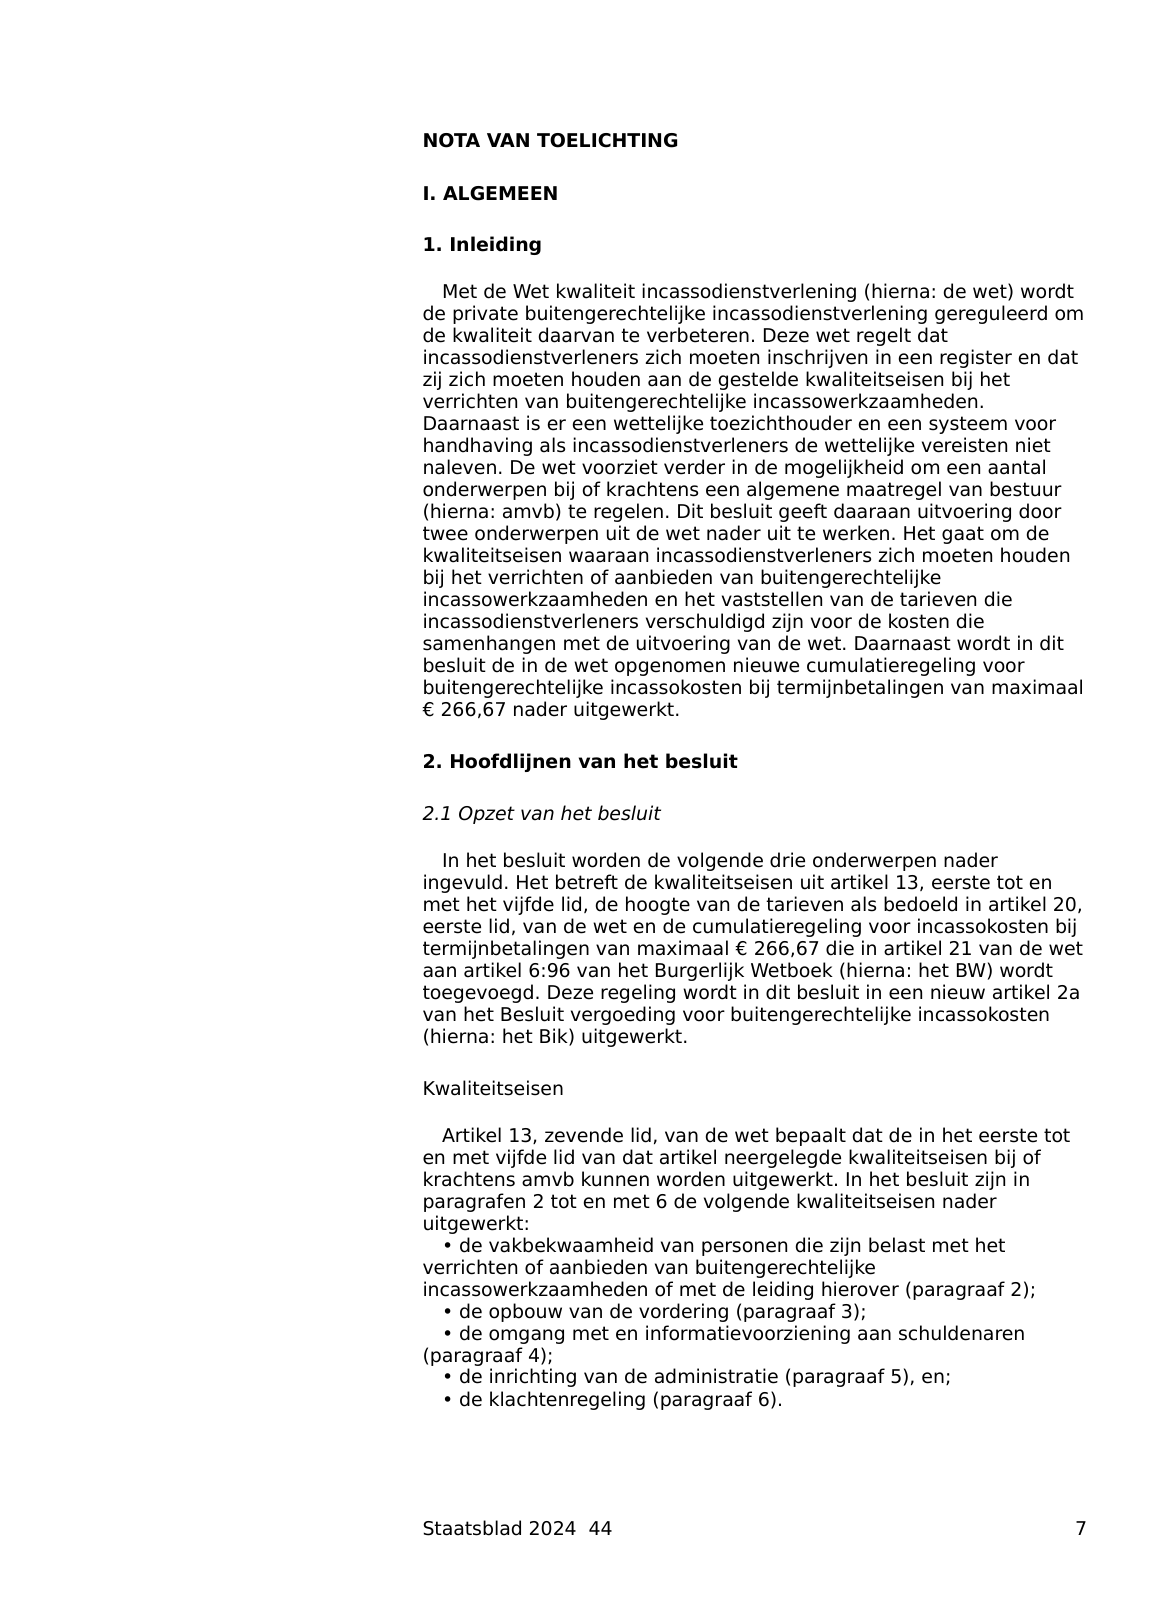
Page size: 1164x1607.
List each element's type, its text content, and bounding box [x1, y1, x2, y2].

subtitle 2. Hoofdlijnen van het besluit [422, 751, 1087, 773]
subtitle NOTA VAN TOELICHTING [422, 130, 1087, 152]
text Met de Wet kwaliteit incassodienstverlening (hierna: de wet) wordt de private buitengerechtelijke incassodienstverlening gereguleerd om de kwaliteit daarvan te verbeteren. Deze wet regelt dat incassodienstverleners zich moeten inschrijven in een register en dat zij zich moeten houden aan de gestelde kwaliteitseisen bij het verrichten van buitengerechtelijke incassowerkzaamheden. Daarnaast is er een wettelijke toezichthouder en een systeem voor handhaving als incassodienstverleners de wettelijke vereisten niet naleven. De wet voorziet verder in de mogelijkheid om een aantal onderwerpen bij of krachtens een algemene maatregel van bestuur (hierna: amvb) te regelen. Dit besluit geeft daaraan uitvoering door twee onderwerpen uit de wet nader uit te werken. Het gaat om de kwaliteitseisen waaraan incassodienstverleners zich moeten houden bij het verrichten of aanbieden van buitengerechtelijke incassowerkzaamheden en het vaststellen van de tarieven die incassodienstverleners verschuldigd zijn voor de kosten die samenhangen met de uitvoering van de wet. Daarnaast wordt in dit besluit de in de wet opgenomen nieuwe cumulatieregeling voor buitengerechtelijke incassokosten bij termijnbetalingen van maximaal € 266,67 nader uitgewerkt. [422, 281, 1087, 721]
subtitle Kwaliteitseisen [422, 1078, 1087, 1100]
subtitle 1. Inleiding [422, 234, 1087, 256]
subtitle 2.1 Opzet van het besluit [422, 803, 1087, 825]
text • de omgang met en informatievoorziening aan schuldenaren (paragraaf 4); [422, 1322, 1087, 1366]
text In het besluit worden de volgende drie onderwerpen nader ingevuld. Het betreft de kwaliteitseisen uit artikel 13, eerste tot en met het vijfde lid, de hoogte van de tarieven als bedoeld in artikel 20, eerste lid, van de wet en de cumulatieregeling voor incassokosten bij termijnbetalingen van maximaal € 266,67 die in artikel 21 van de wet aan artikel 6:96 van het Burgerlijk Wetboek (hierna: het BW) wordt toegevoegd. Deze regeling wordt in dit besluit in een nieuw artikel 2a van het Besluit vergoeding voor buitengerechtelijke incassokosten (hierna: het Bik) uitgewerkt. [422, 850, 1087, 1048]
text • de klachtenregeling (paragraaf 6). [422, 1388, 1087, 1410]
subtitle I. ALGEMEEN [422, 182, 1087, 204]
text • de vakbekwaamheid van personen die zijn belast met het verrichten of aanbieden van buitengerechtelijke incassowerkzaamheden of met de leiding hierover (paragraaf 2); [422, 1234, 1087, 1301]
text • de opbouw van de vordering (paragraaf 3); [422, 1301, 1087, 1322]
text • de inrichting van de administratie (paragraaf 5), en; [422, 1366, 1087, 1388]
text Artikel 13, zevende lid, van de wet bepaalt dat de in het eerste tot en met vijfde lid van dat artikel neergelegde kwaliteitseisen bij of krachtens amvb kunnen worden uitgewerkt. In het besluit zijn in paragrafen 2 tot en met 6 de volgende kwaliteitseisen nader uitgewerkt: [422, 1125, 1087, 1234]
